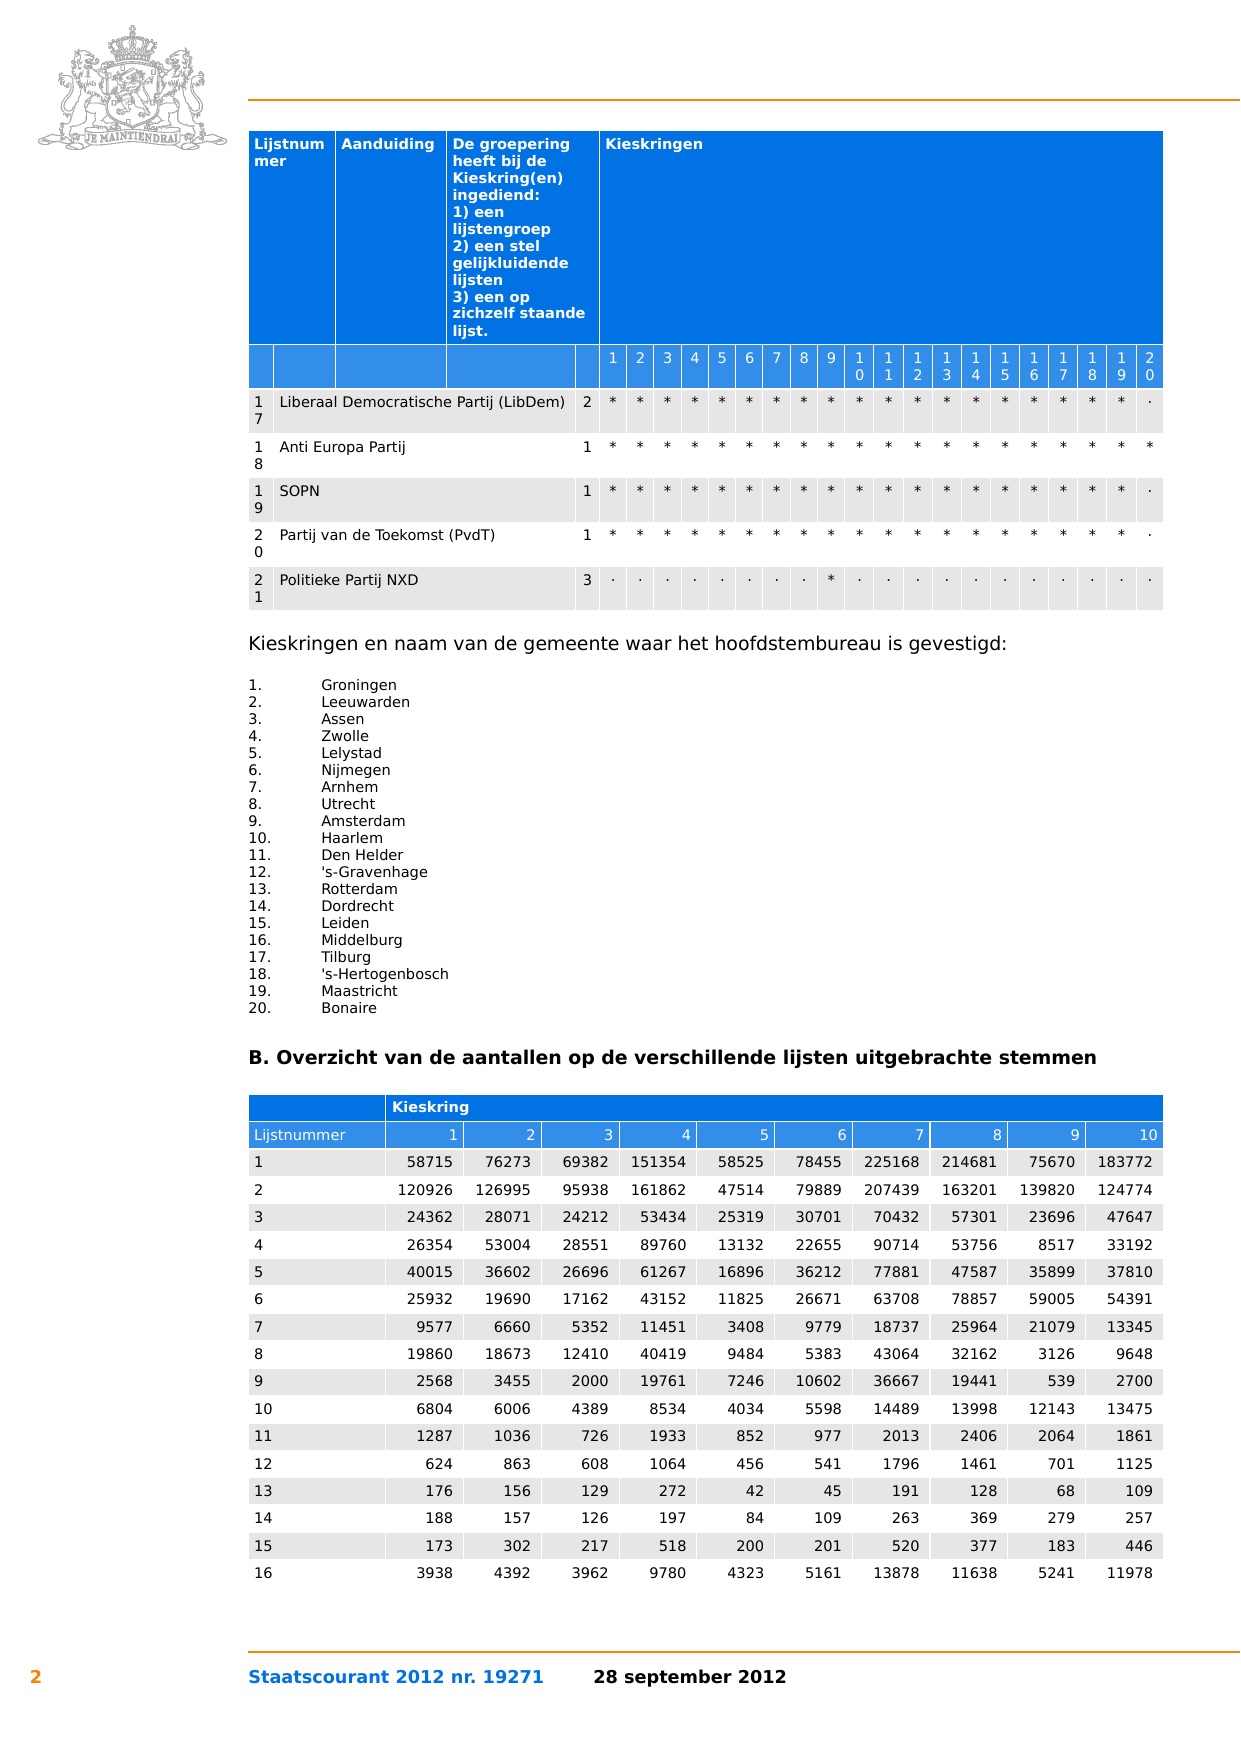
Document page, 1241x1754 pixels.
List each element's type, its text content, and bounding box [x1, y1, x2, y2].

table_cell 's-Gravenhage [315, 864, 1163, 881]
table_cell 11638 [931, 1560, 1007, 1587]
table_cell * [1049, 478, 1077, 522]
table_cell 19. [248, 983, 315, 1000]
table_cell 19 [1107, 345, 1136, 388]
table_cell 20. [248, 1000, 315, 1017]
table_cell 19 [249, 478, 273, 522]
table_cell * [933, 390, 961, 433]
table_cell 19761 [620, 1369, 696, 1395]
table_cell 40419 [620, 1341, 696, 1368]
table_cell 19860 [386, 1341, 463, 1368]
table_cell 225168 [853, 1150, 929, 1176]
table_cell 18. [248, 966, 315, 983]
table_cell * [933, 434, 961, 477]
table_cell 8517 [1008, 1232, 1085, 1258]
table_cell 18 [249, 434, 273, 477]
table_cell 17. [248, 949, 315, 966]
table_cell Bonaire [315, 1000, 1163, 1017]
table_cell 35899 [1008, 1259, 1085, 1285]
table_cell · [736, 567, 762, 610]
table_cell * [627, 390, 653, 433]
table_cell 8 [249, 1341, 385, 1368]
table_cell * [933, 523, 961, 566]
table_cell * [736, 478, 762, 522]
table_cell 4 [249, 1232, 385, 1258]
table_cell 11. [248, 847, 315, 864]
table_cell 4389 [542, 1396, 619, 1422]
table_cell 20 [249, 523, 273, 566]
table_cell 18673 [464, 1341, 541, 1368]
table_cell 1461 [931, 1451, 1007, 1477]
table_cell 20 [1137, 345, 1163, 388]
table_cell * [1107, 434, 1136, 477]
table_cell 3 [249, 1204, 385, 1231]
table_cell 11978 [1086, 1560, 1163, 1587]
table_cell 446 [1086, 1533, 1163, 1559]
table_cell 26696 [542, 1259, 619, 1285]
table_cell 9 [1008, 1122, 1085, 1148]
table_cell · [1107, 567, 1136, 610]
table_cell · [682, 567, 708, 610]
table_cell Amsterdam [315, 813, 1163, 830]
table_cell 156 [464, 1478, 541, 1504]
table_cell 1 [576, 434, 599, 477]
table_cell 22655 [775, 1232, 852, 1258]
table_cell 302 [464, 1533, 541, 1559]
table_cell 63708 [853, 1286, 929, 1313]
table_cell 4034 [697, 1396, 774, 1422]
table_cell · [1078, 567, 1106, 610]
table_cell SOPN [274, 478, 575, 522]
table_cell Lelystad [315, 745, 1163, 762]
table_cell * [709, 523, 735, 566]
table_cell 12. [248, 864, 315, 881]
table_cell 26354 [386, 1232, 463, 1258]
table_cell · [709, 567, 735, 610]
table_cell 2000 [542, 1369, 619, 1395]
table_cell 14 [249, 1506, 385, 1532]
table_cell · [1137, 390, 1163, 433]
table_cell 14 [962, 345, 990, 388]
table_cell · [1020, 567, 1048, 610]
table_cell 2568 [386, 1369, 463, 1395]
table_cell 263 [853, 1506, 929, 1532]
table_cell 10 [249, 1396, 385, 1422]
table_cell 4. [248, 728, 315, 745]
table_cell * [654, 390, 681, 433]
table_cell 5 [249, 1259, 385, 1285]
table_cell 19690 [464, 1286, 541, 1313]
table_cell 13475 [1086, 1396, 1163, 1422]
table_cell 726 [542, 1424, 619, 1450]
table_header Kieskringen [600, 131, 1163, 344]
table_cell * [627, 434, 653, 477]
table_cell * [1049, 390, 1077, 433]
table_cell * [1107, 478, 1136, 522]
table_cell * [600, 478, 626, 522]
table_cell · [904, 567, 932, 610]
table_cell 58715 [386, 1150, 463, 1176]
table_cell 13878 [853, 1560, 929, 1587]
table_cell 151354 [620, 1150, 696, 1176]
table_cell * [818, 390, 844, 433]
table_cell 1933 [620, 1424, 696, 1450]
table_cell 197 [620, 1506, 696, 1532]
table_cell 4392 [464, 1560, 541, 1587]
table_cell * [763, 523, 790, 566]
table_cell * [1049, 523, 1077, 566]
table_cell 520 [853, 1533, 929, 1559]
table_cell 13132 [697, 1232, 774, 1258]
table_cell 7 [249, 1314, 385, 1340]
table_cell 5 [697, 1122, 774, 1148]
table_cell 69382 [542, 1150, 619, 1176]
table_cell 3938 [386, 1560, 463, 1587]
table_cell * [763, 434, 790, 477]
table_cell 36667 [853, 1369, 929, 1395]
table_cell 6804 [386, 1396, 463, 1422]
table_cell 3 [654, 345, 681, 388]
table_cell 12 [249, 1451, 385, 1477]
table_cell 68 [1008, 1478, 1085, 1504]
text Kieskringen en naam van de gemeente waar het hoofdstembureau is gevestigd: [248, 633, 1163, 655]
table_cell · [991, 567, 1019, 610]
table_cell 257 [1086, 1506, 1163, 1532]
table_cell 84 [697, 1506, 774, 1532]
table_cell * [991, 523, 1019, 566]
table_cell Politieke Partij NXD [274, 567, 575, 610]
table_cell * [1020, 434, 1048, 477]
table_cell [249, 345, 273, 388]
table_cell 2 [576, 390, 599, 433]
table_cell 3962 [542, 1560, 619, 1587]
table_cell 78857 [931, 1286, 1007, 1313]
table_cell 17 [249, 390, 273, 433]
table_cell 54391 [1086, 1286, 1163, 1313]
table_cell 2 [464, 1122, 541, 1148]
table_cell 58525 [697, 1150, 774, 1176]
table_cell * [991, 434, 1019, 477]
table_cell * [933, 478, 961, 522]
table_cell 2 [249, 1177, 385, 1203]
table_cell · [874, 567, 903, 610]
table_cell 78455 [775, 1150, 852, 1176]
table_cell 3. [248, 711, 315, 728]
table_cell 126995 [464, 1177, 541, 1203]
table_cell * [736, 390, 762, 433]
table_cell 191 [853, 1478, 929, 1504]
table_cell * [1137, 434, 1163, 477]
table_cell * [791, 478, 817, 522]
table_cell 369 [931, 1506, 1007, 1532]
table_cell * [654, 523, 681, 566]
table_cell * [627, 478, 653, 522]
picture [38, 25, 227, 150]
table_cell [576, 345, 599, 388]
table_cell [336, 345, 446, 388]
table_cell 36212 [775, 1259, 852, 1285]
table_cell 126 [542, 1506, 619, 1532]
table_cell 1036 [464, 1424, 541, 1450]
subtitle B. Overzicht van de aantallen op de verschillende lijsten uitgebrachte stemmen [248, 1047, 1163, 1069]
table_cell 608 [542, 1451, 619, 1477]
table_cell 2406 [931, 1424, 1007, 1450]
table_cell 1796 [853, 1451, 929, 1477]
table_cell 200 [697, 1533, 774, 1559]
table_cell 43152 [620, 1286, 696, 1313]
table_cell 25964 [931, 1314, 1007, 1340]
table_header De groepering heeft bij de Kieskring(en) ingediend: 1) een lijstengroep 2) een stel gelijkluidende lijsten 3) een op zichzelf staande lijst. [447, 131, 599, 344]
table_cell 21 [249, 567, 273, 610]
table_cell 128 [931, 1478, 1007, 1504]
table_cell 5352 [542, 1314, 619, 1340]
table_cell [447, 345, 575, 388]
table_cell 539 [1008, 1369, 1085, 1395]
table_header Lijstnummer [249, 131, 335, 344]
table_cell * [1107, 390, 1136, 433]
table_cell 70432 [853, 1204, 929, 1231]
table_cell 9648 [1086, 1341, 1163, 1368]
table_cell 1 [249, 1150, 385, 1176]
table_cell 16. [248, 932, 315, 949]
table_cell 10 [845, 345, 873, 388]
table_header 1. [248, 677, 315, 694]
table_cell 8534 [620, 1396, 696, 1422]
table_cell 12 [904, 345, 932, 388]
table_cell 518 [620, 1533, 696, 1559]
table_cell * [991, 478, 1019, 522]
table_cell Nijmegen [315, 762, 1163, 779]
table_cell 25319 [697, 1204, 774, 1231]
table_cell * [845, 434, 873, 477]
table_cell 1 [600, 345, 626, 388]
table_cell 6 [775, 1122, 852, 1148]
table_cell 13. [248, 881, 315, 898]
table_cell 161862 [620, 1177, 696, 1203]
table_cell 18737 [853, 1314, 929, 1340]
table_cell 9 [249, 1369, 385, 1395]
table_cell 2013 [853, 1424, 929, 1450]
table_cell 1064 [620, 1451, 696, 1477]
table_cell · [1137, 567, 1163, 610]
table_cell 6006 [464, 1396, 541, 1422]
table_cell * [818, 478, 844, 522]
table_cell * [845, 390, 873, 433]
table_cell 7 [763, 345, 790, 388]
table_cell 23696 [1008, 1204, 1085, 1231]
table_cell 89760 [620, 1232, 696, 1258]
table_cell 6 [736, 345, 762, 388]
table_cell 3 [542, 1122, 619, 1148]
table_cell 40015 [386, 1259, 463, 1285]
table_cell * [627, 523, 653, 566]
table_cell 109 [775, 1506, 852, 1532]
table_cell 1125 [1086, 1451, 1163, 1477]
table_cell * [904, 434, 932, 477]
table_cell * [1078, 523, 1106, 566]
table_cell 377 [931, 1533, 1007, 1559]
table_cell 1287 [386, 1424, 463, 1450]
table_cell 53004 [464, 1232, 541, 1258]
table_cell * [1107, 523, 1136, 566]
table_cell 624 [386, 1451, 463, 1477]
table_cell * [600, 523, 626, 566]
table_cell 1861 [1086, 1424, 1163, 1450]
table_cell * [600, 390, 626, 433]
table_cell · [1137, 478, 1163, 522]
table_cell * [709, 478, 735, 522]
table_cell 17 [1049, 345, 1077, 388]
table_cell 25932 [386, 1286, 463, 1313]
table_cell * [1078, 434, 1106, 477]
table_cell 19441 [931, 1369, 1007, 1395]
table_cell 1 [576, 523, 599, 566]
table_cell 6660 [464, 1314, 541, 1340]
table_cell 37810 [1086, 1259, 1163, 1285]
table_cell · [1137, 523, 1163, 566]
table_cell 14. [248, 898, 315, 915]
table_cell 214681 [931, 1150, 1007, 1176]
table_cell 8. [248, 796, 315, 813]
table_cell 13998 [931, 1396, 1007, 1422]
table_cell 9484 [697, 1341, 774, 1368]
table_cell 129 [542, 1478, 619, 1504]
table_cell [274, 345, 335, 388]
table_cell 188 [386, 1506, 463, 1532]
table_cell Rotterdam [315, 881, 1163, 898]
table_cell 157 [464, 1506, 541, 1532]
table_cell * [763, 478, 790, 522]
table_cell 13 [249, 1478, 385, 1504]
table_cell * [600, 434, 626, 477]
table_cell 59005 [1008, 1286, 1085, 1313]
table_cell 456 [697, 1451, 774, 1477]
table_cell 14489 [853, 1396, 929, 1422]
table_cell 4 [682, 345, 708, 388]
table_cell 12410 [542, 1341, 619, 1368]
table_cell 30701 [775, 1204, 852, 1231]
table_cell 6. [248, 762, 315, 779]
table_cell 8 [791, 345, 817, 388]
table_cell 15 [991, 345, 1019, 388]
table_cell 207439 [853, 1177, 929, 1203]
table_cell 12143 [1008, 1396, 1085, 1422]
table_cell 977 [775, 1424, 852, 1450]
table_cell 272 [620, 1478, 696, 1504]
table_cell 4323 [697, 1560, 774, 1587]
table_cell * [904, 478, 932, 522]
table_cell 201 [775, 1533, 852, 1559]
table_cell 701 [1008, 1451, 1085, 1477]
table_cell · [600, 567, 626, 610]
table_cell 5241 [1008, 1560, 1085, 1587]
table_cell 8 [931, 1122, 1007, 1148]
table_cell Leiden [315, 915, 1163, 932]
table_cell 77881 [853, 1259, 929, 1285]
table_cell 26671 [775, 1286, 852, 1313]
table_cell 124774 [1086, 1177, 1163, 1203]
table_cell * [818, 523, 844, 566]
table_cell * [1020, 523, 1048, 566]
table_cell · [933, 567, 961, 610]
table_cell * [1020, 390, 1048, 433]
table_cell 139820 [1008, 1177, 1085, 1203]
table_cell 24362 [386, 1204, 463, 1231]
table_cell * [1049, 434, 1077, 477]
table_cell 18 [1078, 345, 1106, 388]
table_cell 75670 [1008, 1150, 1085, 1176]
table_cell * [845, 523, 873, 566]
table_cell * [1078, 390, 1106, 433]
table_cell 5383 [775, 1341, 852, 1368]
table_cell 279 [1008, 1506, 1085, 1532]
table_cell 1 [386, 1122, 463, 1148]
table_cell 53434 [620, 1204, 696, 1231]
table_cell 5. [248, 745, 315, 762]
table_cell 36602 [464, 1259, 541, 1285]
table_cell * [736, 434, 762, 477]
table_cell 217 [542, 1533, 619, 1559]
table_cell 79889 [775, 1177, 852, 1203]
table_cell Dordrecht [315, 898, 1163, 915]
table_cell * [654, 478, 681, 522]
table_cell Assen [315, 711, 1163, 728]
table_cell 863 [464, 1451, 541, 1477]
table_cell 11825 [697, 1286, 774, 1313]
table_cell 47647 [1086, 1204, 1163, 1231]
table_cell 28071 [464, 1204, 541, 1231]
table_cell * [654, 434, 681, 477]
table_header [249, 1095, 385, 1121]
table_cell 45 [775, 1478, 852, 1504]
table_cell 10 [1086, 1122, 1163, 1148]
table_cell 120926 [386, 1177, 463, 1203]
table_cell 43064 [853, 1341, 929, 1368]
table_cell * [791, 523, 817, 566]
table_cell 5598 [775, 1396, 852, 1422]
table_cell * [874, 523, 903, 566]
table_cell 15 [249, 1533, 385, 1559]
table_cell 13 [933, 345, 961, 388]
table_cell * [874, 478, 903, 522]
table_cell 10602 [775, 1369, 852, 1395]
table_cell * [818, 434, 844, 477]
table_cell Arnhem [315, 779, 1163, 796]
table_cell 21079 [1008, 1314, 1085, 1340]
table_cell · [845, 567, 873, 610]
table_cell · [791, 567, 817, 610]
table_cell Haarlem [315, 830, 1163, 847]
table_cell * [763, 390, 790, 433]
table_cell * [709, 434, 735, 477]
table_cell Lijstnummer [249, 1122, 385, 1148]
table_cell * [962, 390, 990, 433]
table_cell 13345 [1086, 1314, 1163, 1340]
table_cell 95938 [542, 1177, 619, 1203]
table_cell Liberaal Democratische Partij (LibDem) [274, 390, 575, 433]
table_cell 109 [1086, 1478, 1163, 1504]
table_cell * [1078, 478, 1106, 522]
table_cell * [962, 478, 990, 522]
table_cell * [736, 523, 762, 566]
table_cell 47514 [697, 1177, 774, 1203]
table_cell 7 [853, 1122, 929, 1148]
table_cell 3408 [697, 1314, 774, 1340]
table_cell 7246 [697, 1369, 774, 1395]
table_cell Maastricht [315, 983, 1163, 1000]
table_cell 183772 [1086, 1150, 1163, 1176]
table_cell Middelburg [315, 932, 1163, 949]
table_cell 5 [709, 345, 735, 388]
table_cell * [874, 390, 903, 433]
table_cell * [1020, 478, 1048, 522]
table_cell Tilburg [315, 949, 1163, 966]
table_cell Den Helder [315, 847, 1163, 864]
table_cell Leeuwarden [315, 694, 1163, 711]
table_cell * [818, 567, 844, 610]
table_cell 9 [818, 345, 844, 388]
table_cell 11451 [620, 1314, 696, 1340]
table_cell 10. [248, 830, 315, 847]
table_cell * [845, 478, 873, 522]
table_cell 163201 [931, 1177, 1007, 1203]
table_cell · [654, 567, 681, 610]
table_cell Anti Europa Partij [274, 434, 575, 477]
table_cell 61267 [620, 1259, 696, 1285]
table_cell 47587 [931, 1259, 1007, 1285]
table_cell Utrecht [315, 796, 1163, 813]
table_cell 53756 [931, 1232, 1007, 1258]
table_cell * [904, 390, 932, 433]
table_cell 3455 [464, 1369, 541, 1395]
table_cell · [962, 567, 990, 610]
table_cell 57301 [931, 1204, 1007, 1231]
table_cell 32162 [931, 1341, 1007, 1368]
table_cell 9. [248, 813, 315, 830]
table_cell 852 [697, 1424, 774, 1450]
table_cell * [682, 390, 708, 433]
table_cell 17162 [542, 1286, 619, 1313]
table_cell 11 [874, 345, 903, 388]
table_cell 11 [249, 1424, 385, 1450]
table_cell 2064 [1008, 1424, 1085, 1450]
table_cell * [962, 523, 990, 566]
table_header Groningen [315, 677, 1163, 694]
table_cell 's-Hertogenbosch [315, 966, 1163, 983]
table_cell 90714 [853, 1232, 929, 1258]
table_cell * [874, 434, 903, 477]
table_cell * [682, 434, 708, 477]
table_cell 173 [386, 1533, 463, 1559]
table_cell * [962, 434, 990, 477]
table_cell 2700 [1086, 1369, 1163, 1395]
table_cell · [1049, 567, 1077, 610]
table_cell 33192 [1086, 1232, 1163, 1258]
table_cell 16896 [697, 1259, 774, 1285]
table_cell 1 [576, 478, 599, 522]
table_cell 3 [576, 567, 599, 610]
table_cell 541 [775, 1451, 852, 1477]
table_cell * [991, 390, 1019, 433]
table_cell 7. [248, 779, 315, 796]
table_cell 42 [697, 1478, 774, 1504]
table_cell * [682, 523, 708, 566]
table_cell Partij van de Toekomst (PvdT) [274, 523, 575, 566]
table_cell 2. [248, 694, 315, 711]
table_cell 183 [1008, 1533, 1085, 1559]
table_cell 6 [249, 1286, 385, 1313]
table_cell 28551 [542, 1232, 619, 1258]
table_cell 3126 [1008, 1341, 1085, 1368]
table_cell 2 [627, 345, 653, 388]
table_cell 9577 [386, 1314, 463, 1340]
table_cell 24212 [542, 1204, 619, 1231]
table_cell * [791, 390, 817, 433]
table_cell 15. [248, 915, 315, 932]
table_header Aanduiding [336, 131, 446, 344]
table_cell * [709, 390, 735, 433]
table_cell 76273 [464, 1150, 541, 1176]
table_cell 16 [249, 1560, 385, 1587]
table_cell * [904, 523, 932, 566]
table_cell 16 [1020, 345, 1048, 388]
table_header Kieskring [386, 1095, 1163, 1121]
table_cell * [682, 478, 708, 522]
table_cell 9780 [620, 1560, 696, 1587]
table_cell 9779 [775, 1314, 852, 1340]
table_cell 5161 [775, 1560, 852, 1587]
table_cell · [763, 567, 790, 610]
table_cell · [627, 567, 653, 610]
table_cell 176 [386, 1478, 463, 1504]
table_cell * [791, 434, 817, 477]
table_cell Zwolle [315, 728, 1163, 745]
